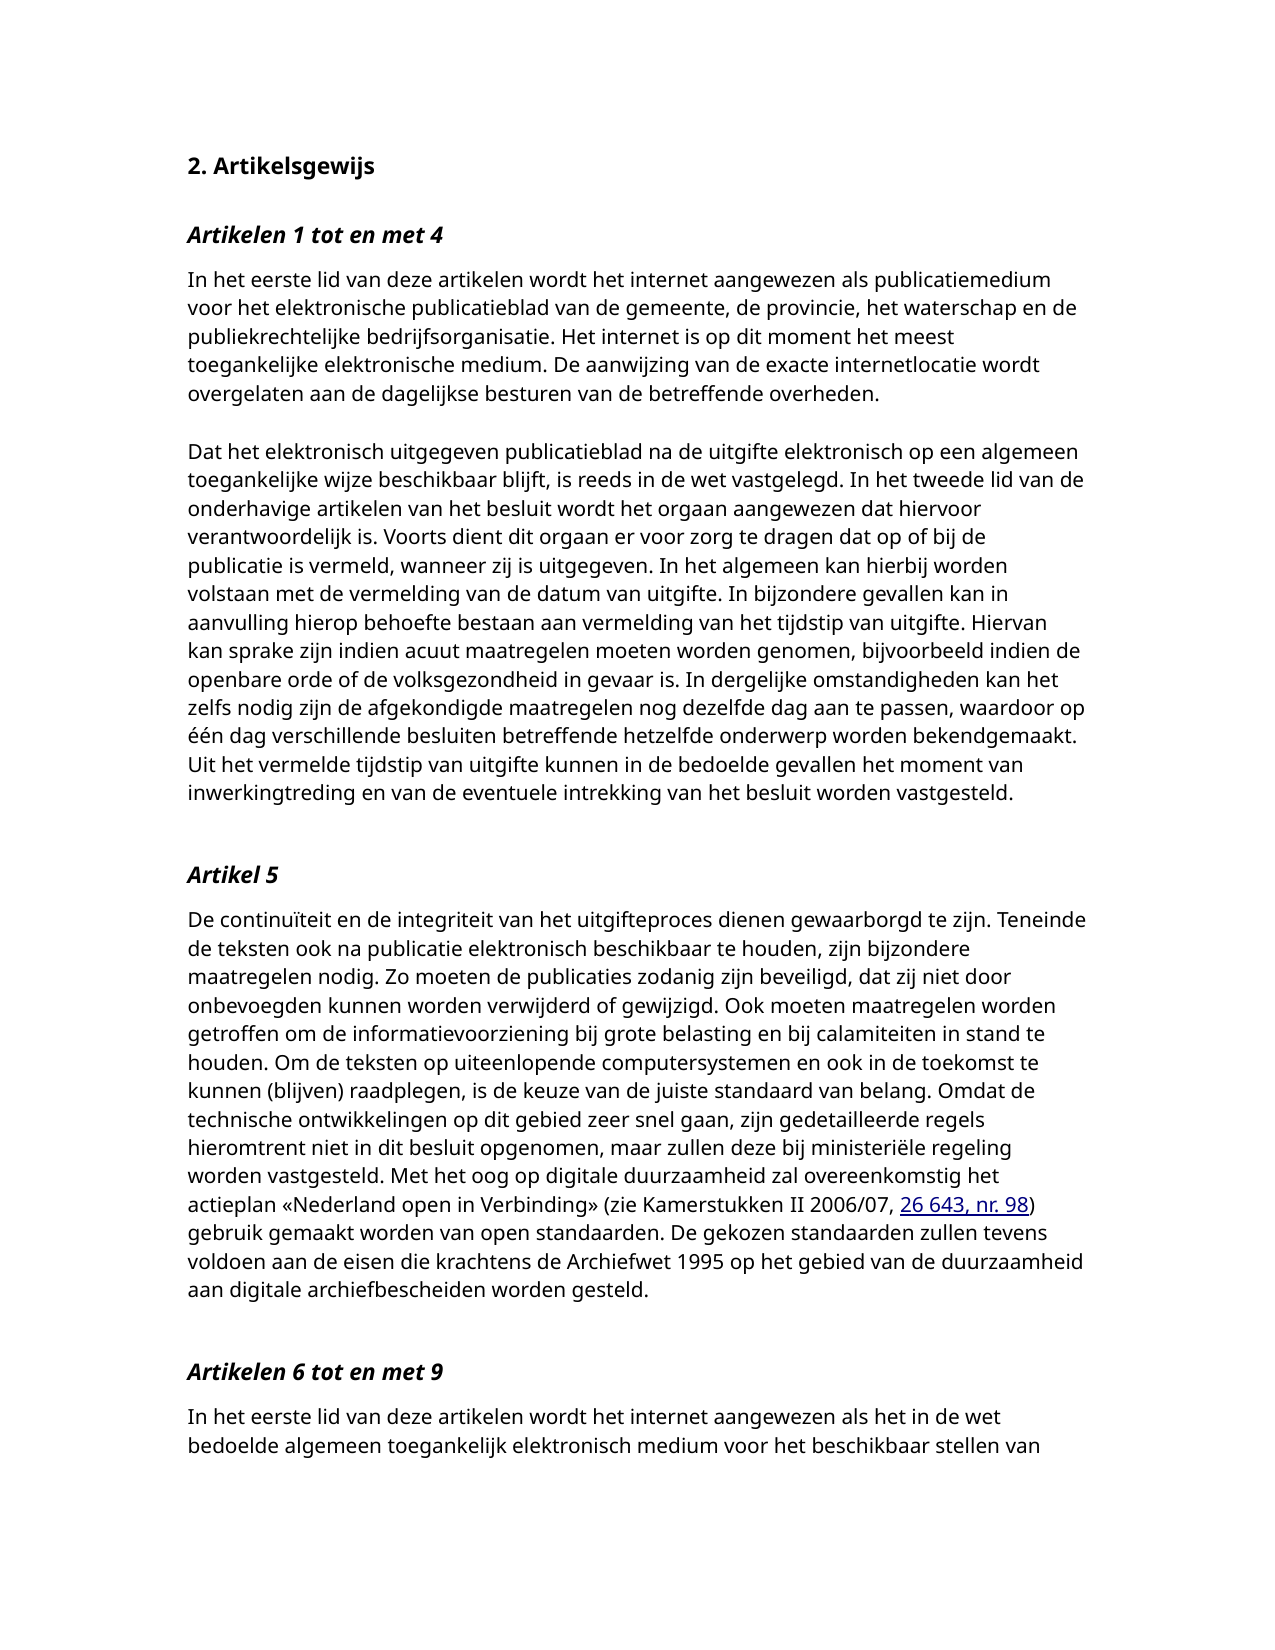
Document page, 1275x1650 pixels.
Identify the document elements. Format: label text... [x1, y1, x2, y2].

text Artikel 5 [187, 859, 1087, 891]
text De continuïteit en de integriteit van het uitgifteproces dienen gewaarborgd te zijn. Teneinde de teksten ook na publicatie elektronisch beschikbaar te houden, zijn bijzondere maatregelen nodig. Zo moeten de publicaties zodanig zijn beveiligd, dat zij niet door onbevoegden kunnen worden verwijderd of gewijzigd. Ook moeten maatregelen worden getroffen om de informatievoorziening bij grote belasting en bij calamiteiten in stand te houden. Om de teksten op uiteenlopende computersystemen en ook in de toekomst te kunnen (blijven) raadplegen, is de keuze van de juiste standaard van belang. Omdat de technische ontwikkelingen op dit gebied zeer snel gaan, zijn gedetailleerde regels hieromtrent niet in dit besluit opgenomen, maar zullen deze bij ministeriële regeling worden vastgesteld. Met het oog op digitale duurzaamheid zal overeenkomstig het actieplan «Nederland open in Verbinding» (zie Kamerstukken II 2006/07, 26 643, nr. 98) gebruik gemaakt worden van open standaarden. De gekozen standaarden zullen tevens voldoen aan de eisen die krachtens de Archiefwet 1995 op het gebied van de duurzaamheid aan digitale archiefbescheiden worden gesteld. [187, 906, 1087, 1304]
text Artikelen 6 tot en met 9 [187, 1356, 1087, 1387]
text In het eerste lid van deze artikelen wordt het internet aangewezen als publicatiemedium voor het elektronische publicatieblad van de gemeente, de provincie, het waterschap en de publiekrechtelijke bedrijfsorganisatie. Het internet is op dit moment het meest toegankelijke elektronische medium. De aanwijzing van de exacte internetlocatie wordt overgelaten aan de dagelijkse besturen van de betreffende overheden. [187, 265, 1087, 407]
text Artikelen 1 tot en met 4 [187, 219, 1087, 250]
subtitle 2. Artikelsgewijs [187, 150, 1087, 181]
text Dat het elektronisch uitgegeven publicatieblad na de uitgifte elektronisch op een algemeen toegankelijke wijze beschikbaar blijft, is reeds in de wet vastgelegd. In het tweede lid van de onderhavige artikelen van het besluit wordt het orgaan aangewezen dat hiervoor verantwoordelijk is. Voorts dient dit orgaan er voor zorg te dragen dat op of bij de publicatie is vermeld, wanneer zij is uitgegeven. In het algemeen kan hierbij worden volstaan met de vermelding van de datum van uitgifte. In bijzondere gevallen kan in aanvulling hierop behoefte bestaan aan vermelding van het tijdstip van uitgifte. Hiervan kan sprake zijn indien acuut maatregelen moeten worden genomen, bijvoorbeeld indien de openbare orde of de volksgezondheid in gevaar is. In dergelijke omstandigheden kan het zelfs nodig zijn de afgekondigde maatregelen nog dezelfde dag aan te passen, waardoor op één dag verschillende besluiten betreffende hetzelfde onderwerp worden bekendgemaakt. Uit het vermelde tijdstip van uitgifte kunnen in de bedoelde gevallen het moment van inwerkingtreding en van de eventuele intrekking van het besluit worden vastgesteld. [187, 437, 1087, 807]
text In het eerste lid van deze artikelen wordt het internet aangewezen als het in de wet bedoelde algemeen toegankelijk elektronisch medium voor het beschikbaar stellen van [187, 1402, 1087, 1459]
